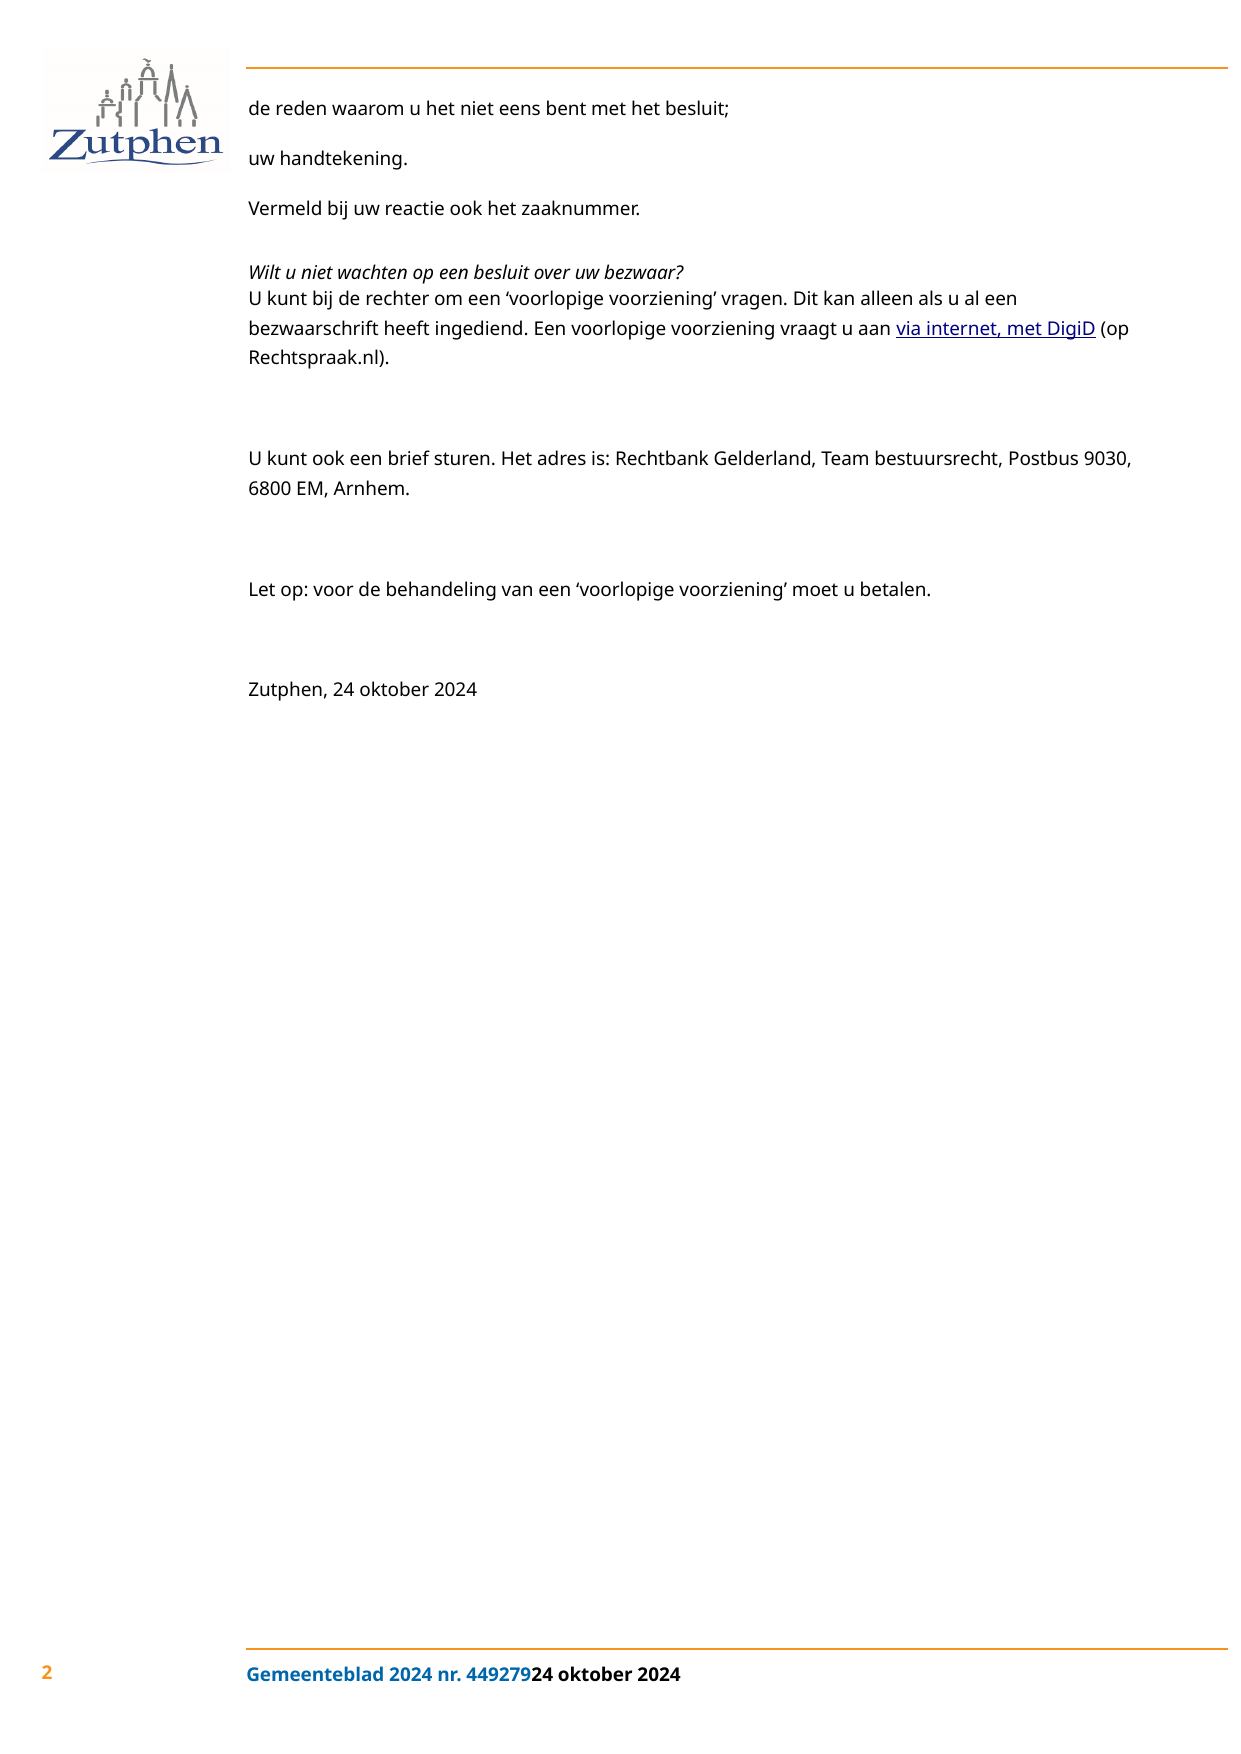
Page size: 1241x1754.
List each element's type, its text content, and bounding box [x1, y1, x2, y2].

text U kunt bij de rechter om een ‘voorlopige voorziening’ vragen. Dit kan alleen als u al een bezwaarschrift heeft ingediend. Een voorlopige voorziening vraagt u aan via internet, met DigiD (op Rechtspraak.nl). [248, 285, 1152, 370]
text de reden waarom u het niet eens bent met het besluit; [248, 95, 1152, 121]
text U kunt ook een brief sturen. Het adres is: Rechtbank Gelderland, Team bestuursrecht, Postbus 9030, 6800 EM, Arnhem. [248, 445, 1152, 501]
text Let op: voor de behandeling van een ‘voorlopige voorziening’ moet u betalen. [248, 576, 1152, 601]
text Zutphen, 24 oktober 2024 [248, 677, 1152, 702]
text uw handtekening. [248, 145, 1152, 171]
picture [41, 47, 231, 172]
text Vermeld bij uw reactie ook het zaaknummer. [248, 196, 1152, 221]
text Wilt u niet wachten op een besluit over uw bezwaar? [248, 259, 1152, 285]
